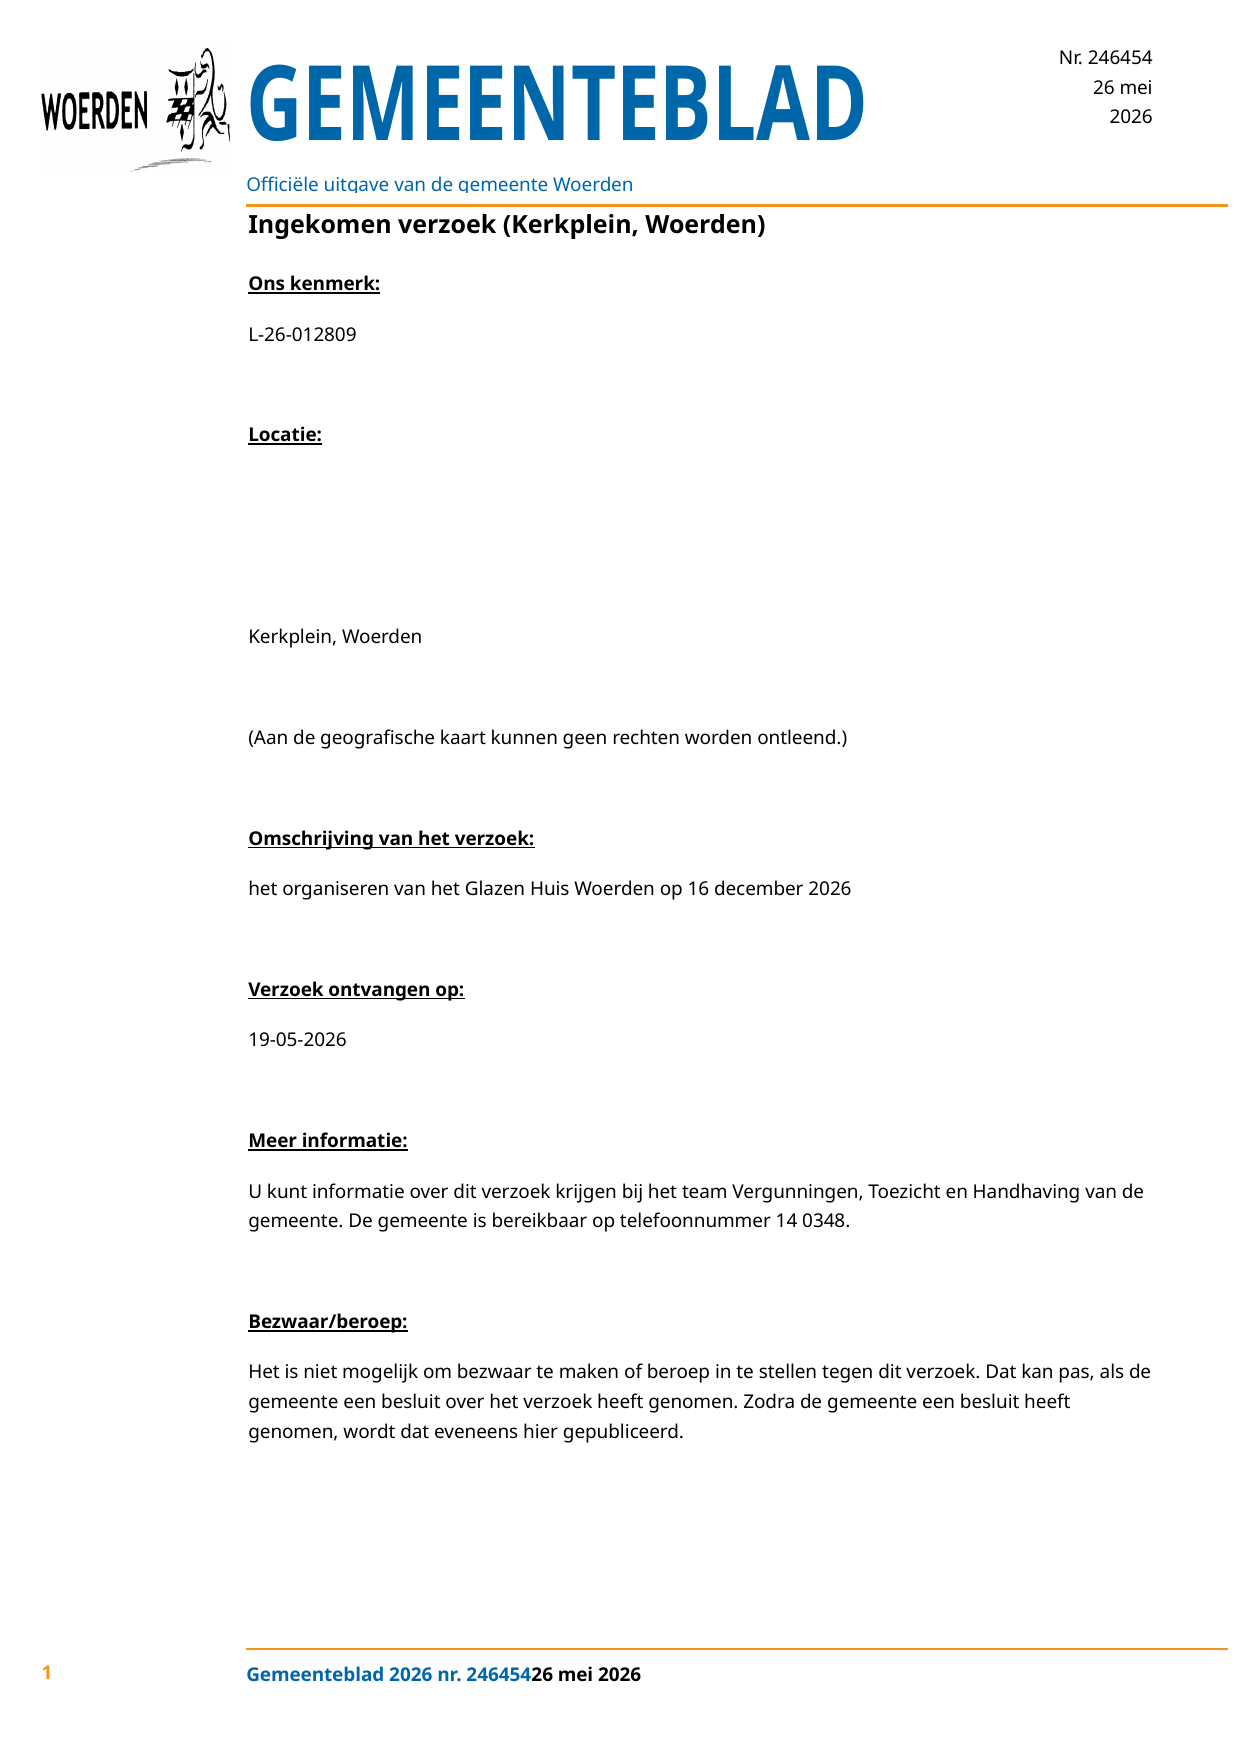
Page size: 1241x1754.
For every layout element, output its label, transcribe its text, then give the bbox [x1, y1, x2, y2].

text L-26-012809 [248, 321, 1152, 346]
text Het is niet mogelijk om bezwaar te maken of beroep in te stellen tegen dit verzoek. Dat kan pas, als de gemeente een besluit over het verzoek heeft genomen. Zodra de gemeente een besluit heeft genomen, wordt dat eveneens hier gepubliceerd. [248, 1359, 1152, 1443]
text Ingekomen verzoek (Kerkplein, Woerden) [248, 207, 1152, 241]
picture [41, 47, 231, 172]
text Kerkplein, Woerden [248, 623, 1152, 649]
text Omschrijving van het verzoek: [248, 825, 1152, 851]
text Locatie: [248, 422, 1152, 447]
text Bezwaar/beroep: [248, 1308, 1152, 1334]
text U kunt informatie over dit verzoek krijgen bij het team Vergunningen, Toezicht en Handhaving van de gemeente. De gemeente is bereikbaar op telefoonnummer 14 0348. [248, 1178, 1152, 1233]
text Verzoek ontvangen op: [248, 976, 1152, 1002]
text 19-05-2026 [248, 1027, 1152, 1052]
text het organiseren van het Glazen Huis Woerden op 16 december 2026 [248, 875, 1152, 901]
text (Aan de geografische kaart kunnen geen rechten worden ontleend.) [248, 724, 1152, 750]
text Meer informatie: [248, 1127, 1152, 1153]
text Ons kenmerk: [248, 270, 1152, 296]
